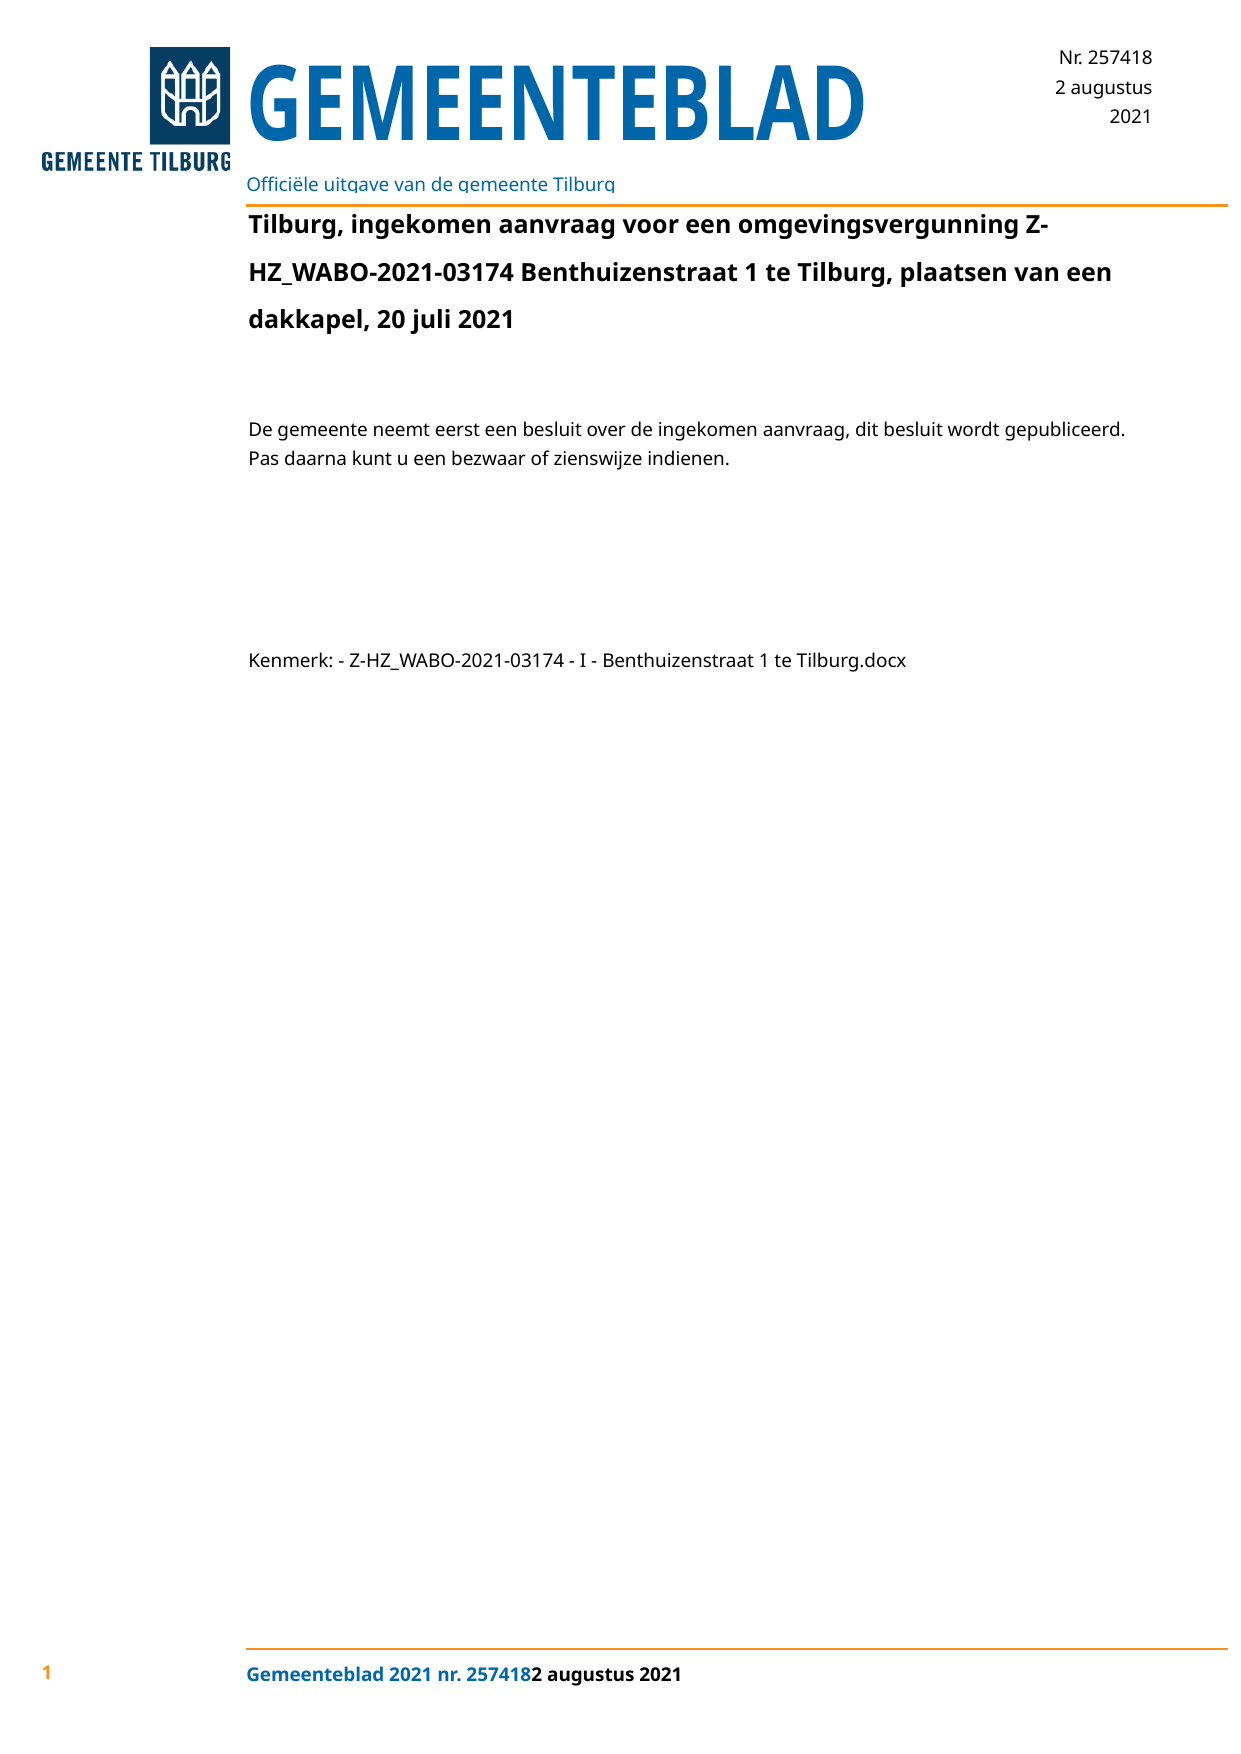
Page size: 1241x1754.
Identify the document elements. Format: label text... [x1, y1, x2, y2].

picture [41, 47, 231, 172]
text Tilburg, ingekomen aanvraag voor een omgevingsvergunning Z-HZ_WABO-2021-03174 Benthuizenstraat 1 te Tilburg, plaatsen van een dakkapel, 20 juli 2021 [248, 207, 1152, 336]
text De gemeente neemt eerst een besluit over de ingekomen aanvraag, dit besluit wordt gepubliceerd. Pas daarna kunt u een bezwaar of zienswijze indienen. [248, 416, 1152, 471]
text Kenmerk: - Z-HZ_WABO-2021-03174 - I - Benthuizenstraat 1 te Tilburg.docx [248, 647, 1152, 673]
